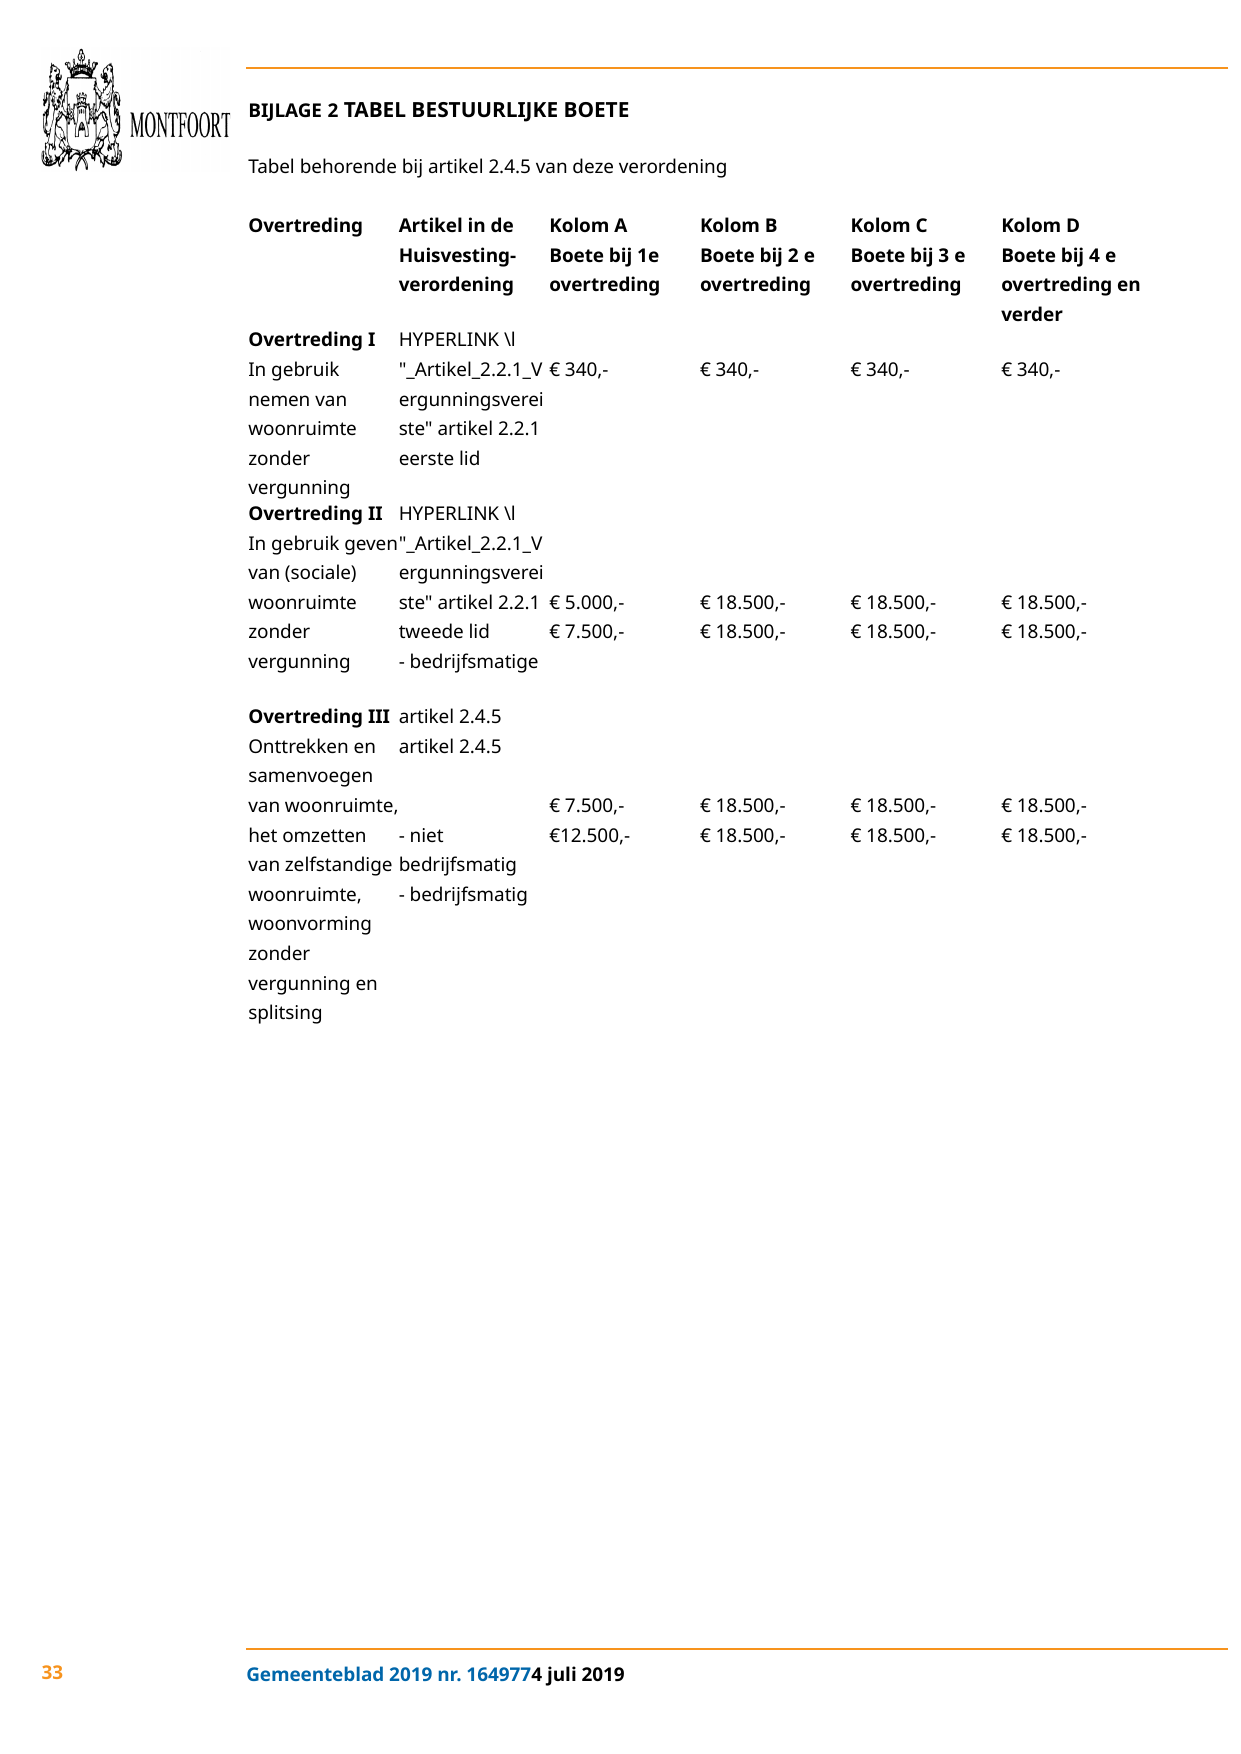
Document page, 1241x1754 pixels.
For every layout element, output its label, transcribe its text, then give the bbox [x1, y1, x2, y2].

table_cell HYPERLINK \l "_Artikel_2.2.1_Vergunningsvereiste" artikel 2.2.1 eerste lid [399, 327, 549, 500]
table_cell Overtreding III Onttrekken en samenvoegen van woonruimte, het omzetten van zelfstandige woonruimte, woonvorming zonder vergunning en splitsing [248, 704, 398, 1025]
table_cell € 340,- [549, 327, 700, 500]
table_header Kolom C Boete bij 3 e overtreding [850, 212, 1001, 327]
table_cell € 5.000,- € 7.500,- [549, 500, 700, 703]
picture [41, 47, 231, 172]
table_header Artikel in de Huisvesting-verordening [399, 212, 549, 327]
table_header Kolom D Boete bij 4 e overtreding en verder [1001, 212, 1152, 327]
table_cell HYPERLINK \l "_Artikel_2.2.1_Vergunningsvereiste" artikel 2.2.1 tweede lid - bedrijfsmatige [399, 500, 549, 703]
table_cell Overtreding II In gebruik geven van (sociale) woonruimte zonder vergunning [248, 500, 398, 703]
table_cell € 18.500,- € 18.500,- [850, 704, 1001, 1025]
text Tabel behorende bij artikel 2.4.5 van deze verordening [248, 153, 1152, 179]
table_cell € 18.500,- € 18.500,- [850, 500, 1001, 703]
table_header Overtreding [248, 212, 398, 327]
table_cell Overtreding I In gebruik nemen van woonruimte zonder vergunning [248, 327, 398, 500]
table_cell € 340,- [850, 327, 1001, 500]
table_cell € 340,- [700, 327, 850, 500]
table_header Kolom B Boete bij 2 e overtreding [700, 212, 850, 327]
table_cell € 18.500,- € 18.500,- [1001, 704, 1152, 1025]
table_cell € 18.500,- € 18.500,- [700, 704, 850, 1025]
text BIJLAGE 2 TABEL BESTUURLIJKE BOETE [248, 95, 1152, 123]
table_cell € 18.500,- € 18.500,- [1001, 500, 1152, 703]
table_cell € 18.500,- € 18.500,- [700, 500, 850, 703]
table_header Kolom A Boete bij 1e overtreding [549, 212, 700, 327]
table_cell artikel 2.4.5 artikel 2.4.5 - niet bedrijfsmatig - bedrijfsmatig [399, 704, 549, 1025]
table_cell € 340,- [1001, 327, 1152, 500]
table_cell € 7.500,- €12.500,- [549, 704, 700, 1025]
